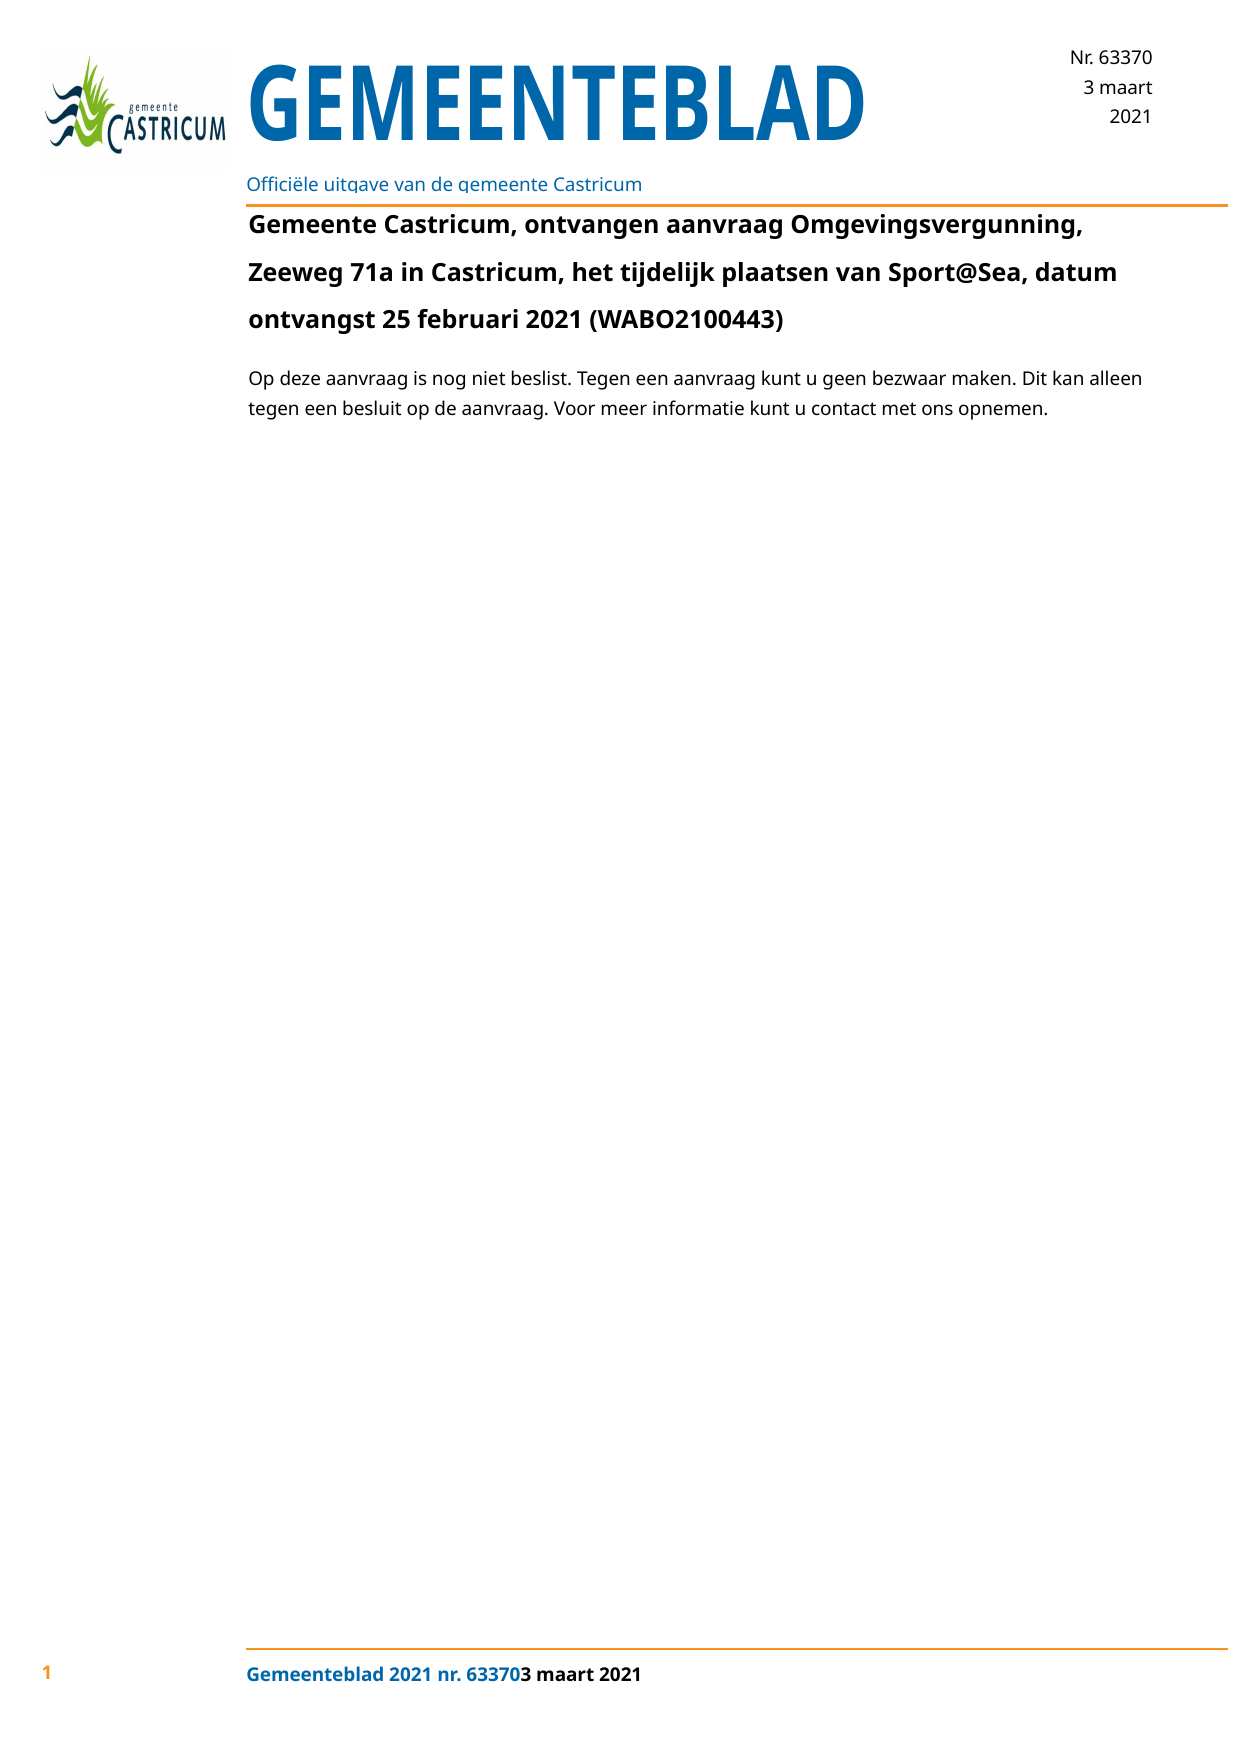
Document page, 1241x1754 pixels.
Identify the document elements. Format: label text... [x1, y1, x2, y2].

text Op deze aanvraag is nog niet beslist. Tegen een aanvraag kunt u geen bezwaar maken. Dit kan alleen tegen een besluit op de aanvraag. Voor meer informatie kunt u contact met ons opnemen. [248, 366, 1152, 421]
text Gemeente Castricum, ontvangen aanvraag Omgevingsvergunning, Zeeweg 71a in Castricum, het tijdelijk plaatsen van Sport@Sea, datum ontvangst 25 februari 2021 (WABO2100443) [248, 207, 1152, 336]
picture [41, 47, 231, 172]
